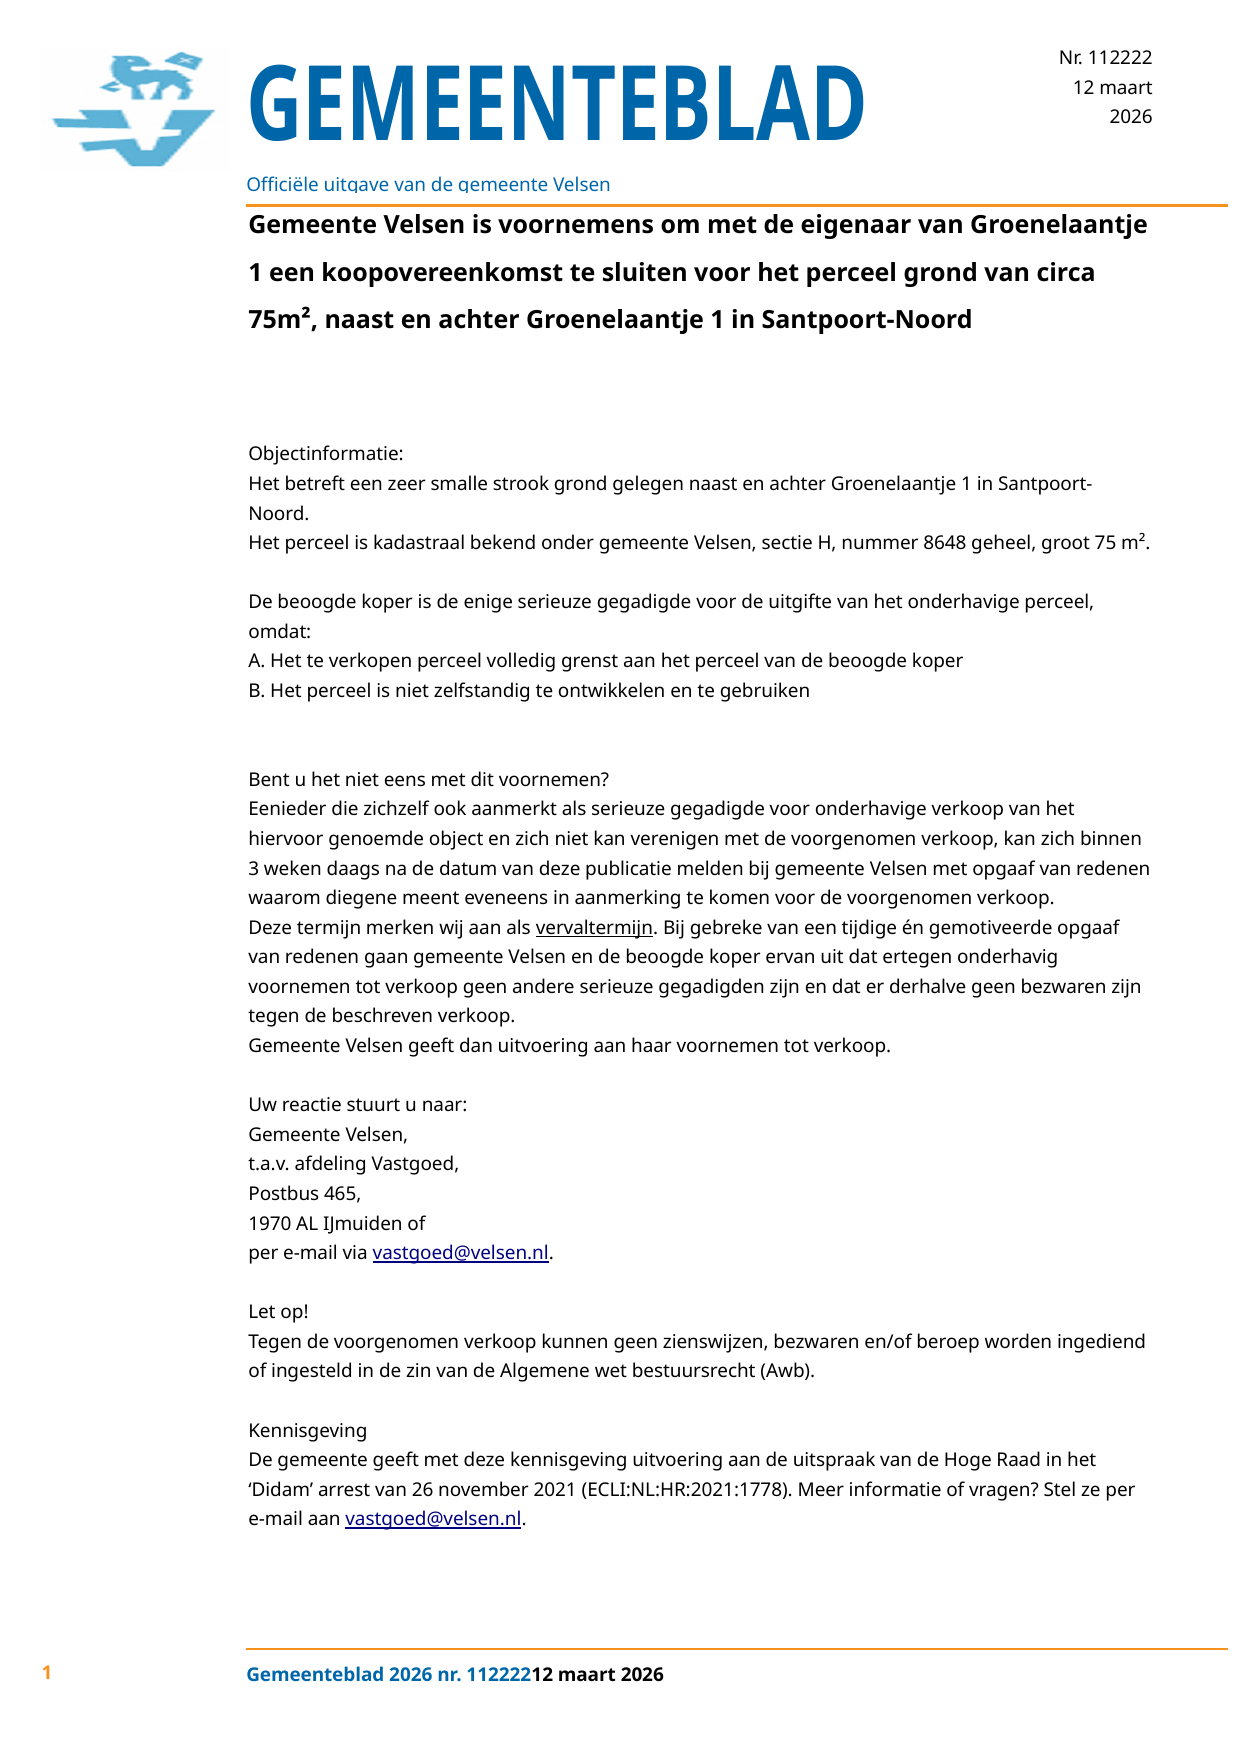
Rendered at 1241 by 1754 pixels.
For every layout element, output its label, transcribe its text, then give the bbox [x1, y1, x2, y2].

text Bent u het niet eens met dit voornemen? [248, 766, 1152, 792]
text De beoogde koper is de enige serieuze gegadigde voor de uitgifte van het onderhavige perceel, omdat: [248, 588, 1152, 644]
picture [41, 47, 231, 172]
text Tegen de voorgenomen verkoop kunnen geen zienswijzen, bezwaren en/of beroep worden ingediend of ingesteld in de zin van de Algemene wet bestuursrecht (Awb). [248, 1328, 1152, 1383]
text Gemeente Velsen, [248, 1121, 1152, 1147]
text De gemeente geeft met deze kennisgeving uitvoering aan de uitspraak van de Hoge Raad in het ‘Didam’ arrest van 26 november 2021 (ECLI:NL:HR:2021:1778). Meer informatie of vragen? Stel ze per e-mail aan vastgoed@velsen.nl. [248, 1446, 1152, 1531]
text Let op! [248, 1298, 1152, 1324]
text per e-mail via vastgoed@velsen.nl. [248, 1239, 1152, 1265]
text Uw reactie stuurt u naar: [248, 1091, 1152, 1117]
text Deze termijn merken wij aan als vervaltermijn. Bij gebreke van een tijdige én gemotiveerde opgaaf van redenen gaan gemeente Velsen en de beoogde koper ervan uit dat ertegen onderhavig voornemen tot verkoop geen andere serieuze gegadigden zijn en dat er derhalve geen bezwaren zijn tegen de beschreven verkoop. [248, 914, 1152, 1028]
text t.a.v. afdeling Vastgoed, [248, 1151, 1152, 1176]
text Het perceel is kadastraal bekend onder gemeente Velsen, sectie H, nummer 8648 geheel, groot 75 m². [248, 529, 1152, 555]
text Gemeente Velsen geeft dan uitvoering aan haar voornemen tot verkoop. [248, 1032, 1152, 1058]
text A. Het te verkopen perceel volledig grenst aan het perceel van de beoogde koper [248, 648, 1152, 673]
text 1970 AL IJmuiden of [248, 1210, 1152, 1235]
text Het betreft een zeer smalle strook grond gelegen naast en achter Groenelaantje 1 in Santpoort-Noord. [248, 470, 1152, 525]
text Objectinformatie: [248, 441, 1152, 466]
text Postbus 465, [248, 1180, 1152, 1206]
text Kennisgeving [248, 1417, 1152, 1442]
text B. Het perceel is niet zelfstandig te ontwikkelen en te gebruiken [248, 677, 1152, 703]
text Eenieder die zichzelf ook aanmerkt als serieuze gegadigde voor onderhavige verkoop van het hiervoor genoemde object en zich niet kan verenigen met de voorgenomen verkoop, kan zich binnen 3 weken daags na de datum van deze publicatie melden bij gemeente Velsen met opgaaf van redenen waarom diegene meent eveneens in aanmerking te komen voor de voorgenomen verkoop. [248, 796, 1152, 910]
text Gemeente Velsen is voornemens om met de eigenaar van Groenelaantje 1 een koopovereenkomst te sluiten voor het perceel grond van circa 75m², naast en achter Groenelaantje 1 in Santpoort-Noord [248, 207, 1152, 336]
